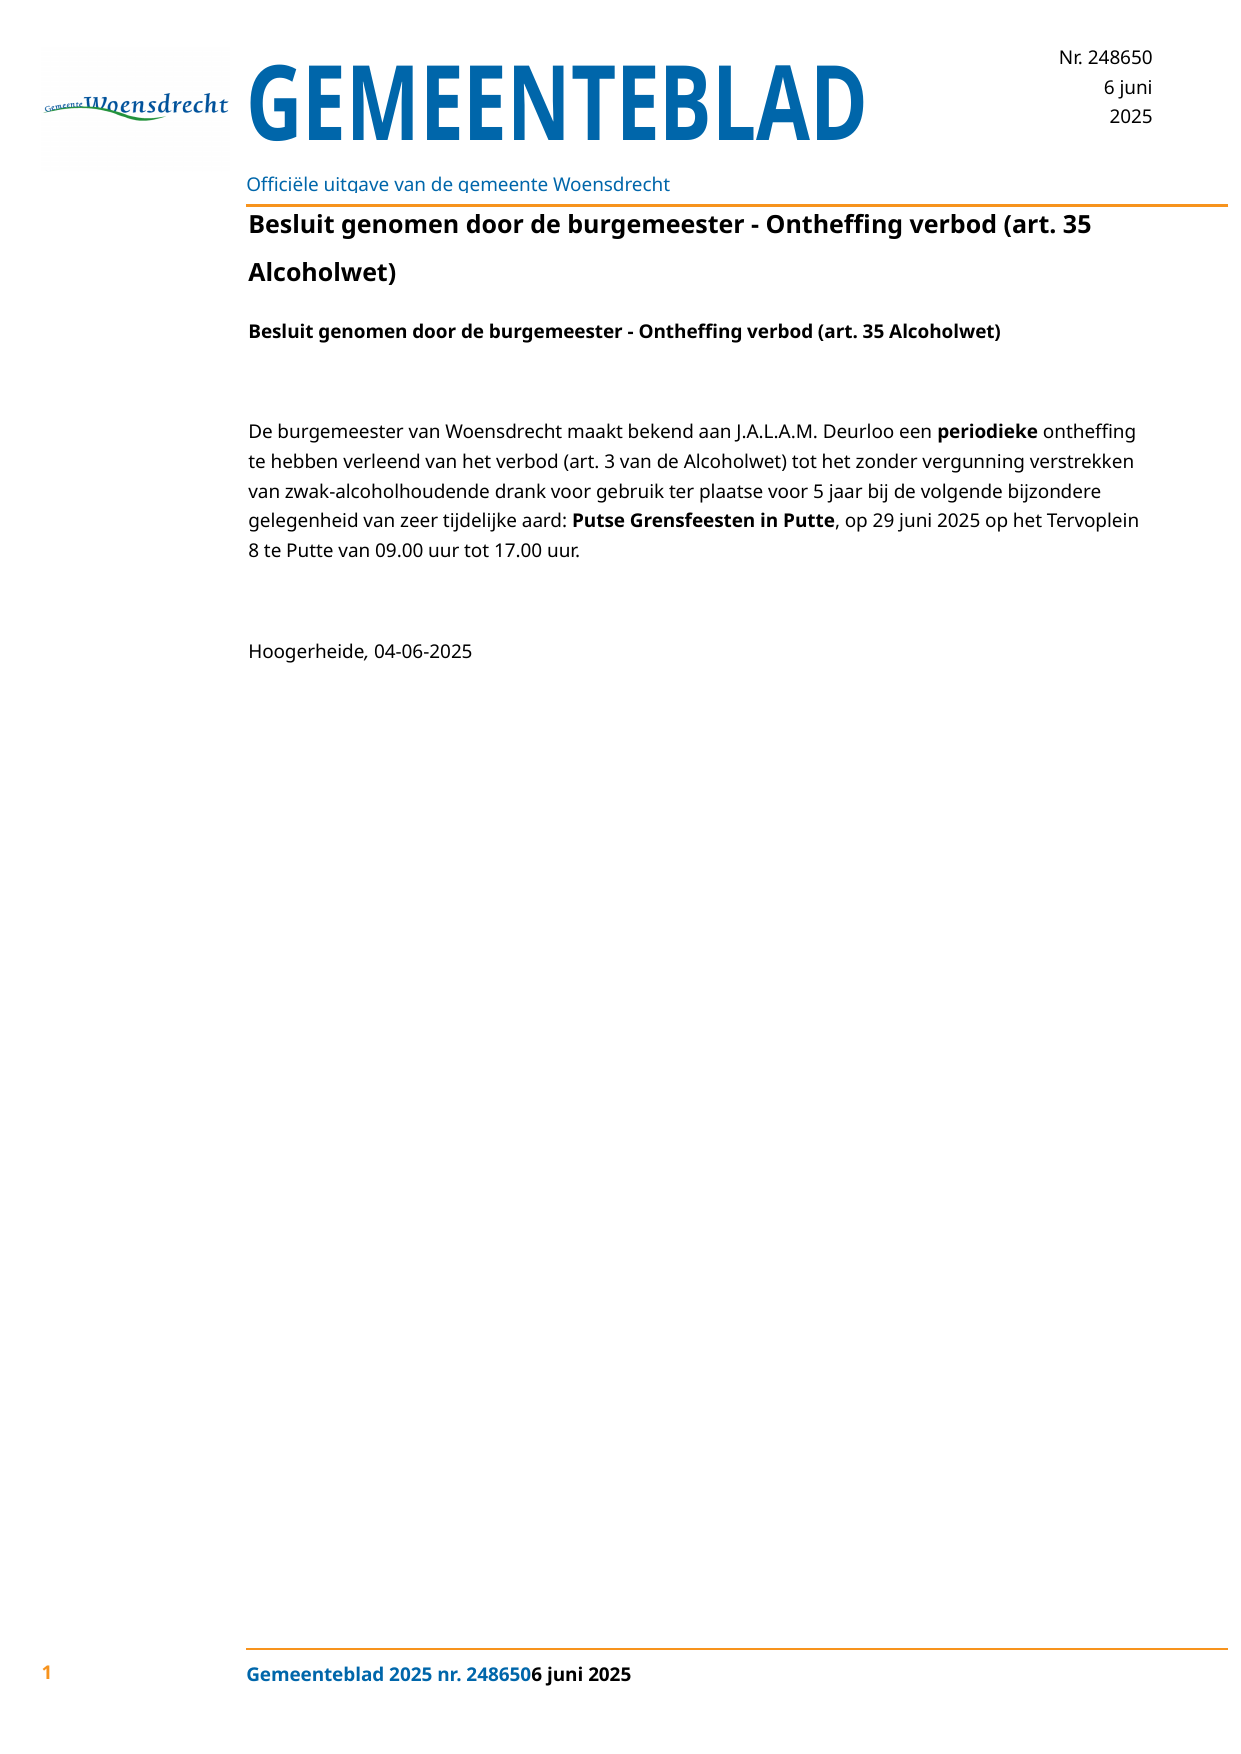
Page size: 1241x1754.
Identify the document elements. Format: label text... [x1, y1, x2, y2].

text Besluit genomen door de burgemeester - Ontheffing verbod (art. 35 Alcoholwet) [248, 318, 1152, 344]
picture [41, 47, 231, 172]
text De burgemeester van Woensdrecht maakt bekend aan J.A.L.A.M. Deurloo een periodieke ontheffing te hebben verleend van het verbod (art. 3 van de Alcoholwet) tot het zonder vergunning verstrekken van zwak-alcoholhoudende drank voor gebruik ter plaatse voor 5 jaar bij de volgende bijzondere gelegenheid van zeer tijdelijke aard: Putse Grensfeesten in Putte, op 29 juni 2025 op het Tervoplein 8 te Putte van 09.00 uur tot 17.00 uur. [248, 419, 1152, 563]
text Hoogerheide, 04-06-2025 [248, 638, 1152, 664]
text Besluit genomen door de burgemeester - Ontheffing verbod (art. 35 Alcoholwet) [248, 207, 1152, 288]
